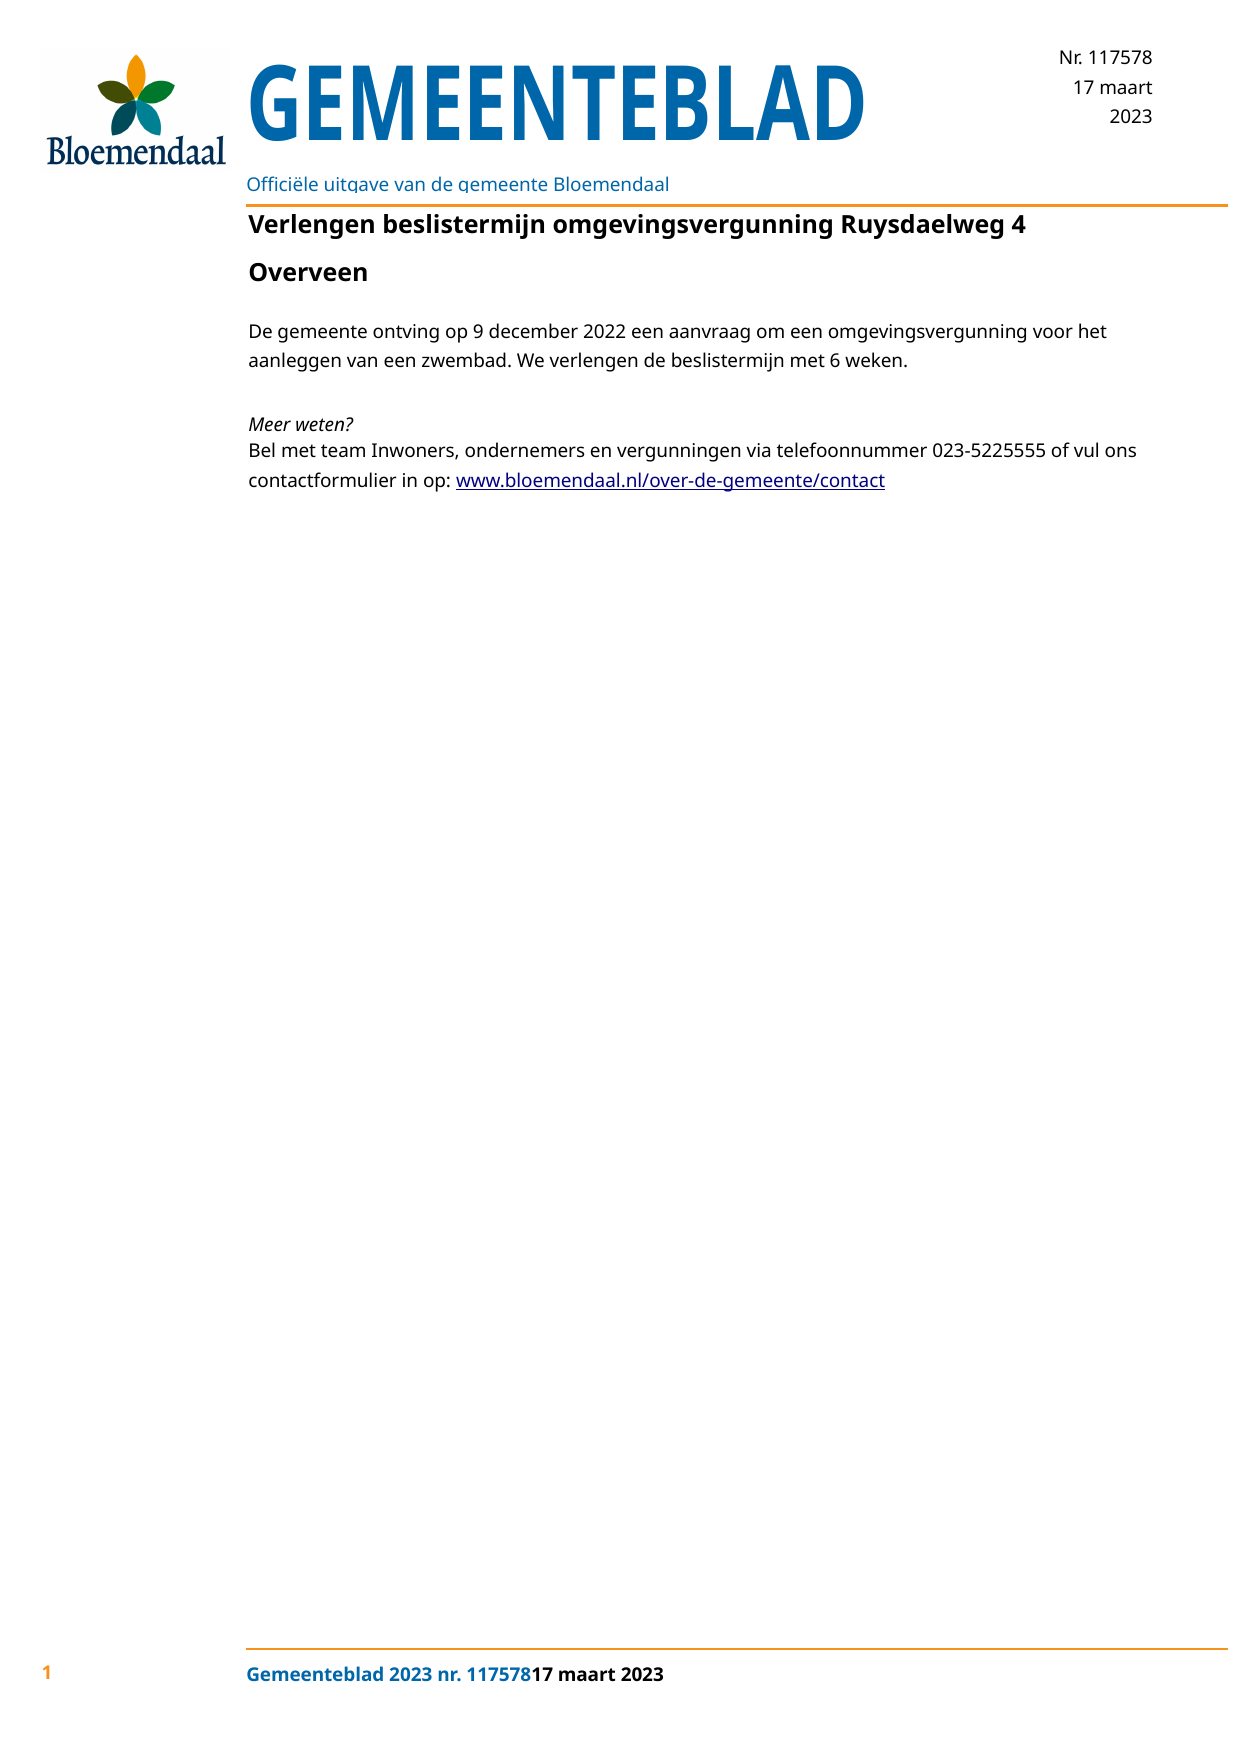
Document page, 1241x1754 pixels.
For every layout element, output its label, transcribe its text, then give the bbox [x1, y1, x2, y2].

text Verlengen beslistermijn omgevingsvergunning Ruysdaelweg 4 Overveen [248, 207, 1152, 288]
text De gemeente ontving op 9 december 2022 een aanvraag om een omgevingsvergunning voor het aanleggen van een zwembad. We verlengen de beslistermijn met 6 weken. [248, 318, 1152, 373]
text Meer weten? [248, 411, 1152, 437]
picture [41, 47, 231, 172]
text Bel met team Inwoners, ondernemers en vergunningen via telefoonnummer 023-5225555 of vul ons contactformulier in op: www.bloemendaal.nl/over-de-gemeente/contact [248, 437, 1152, 492]
